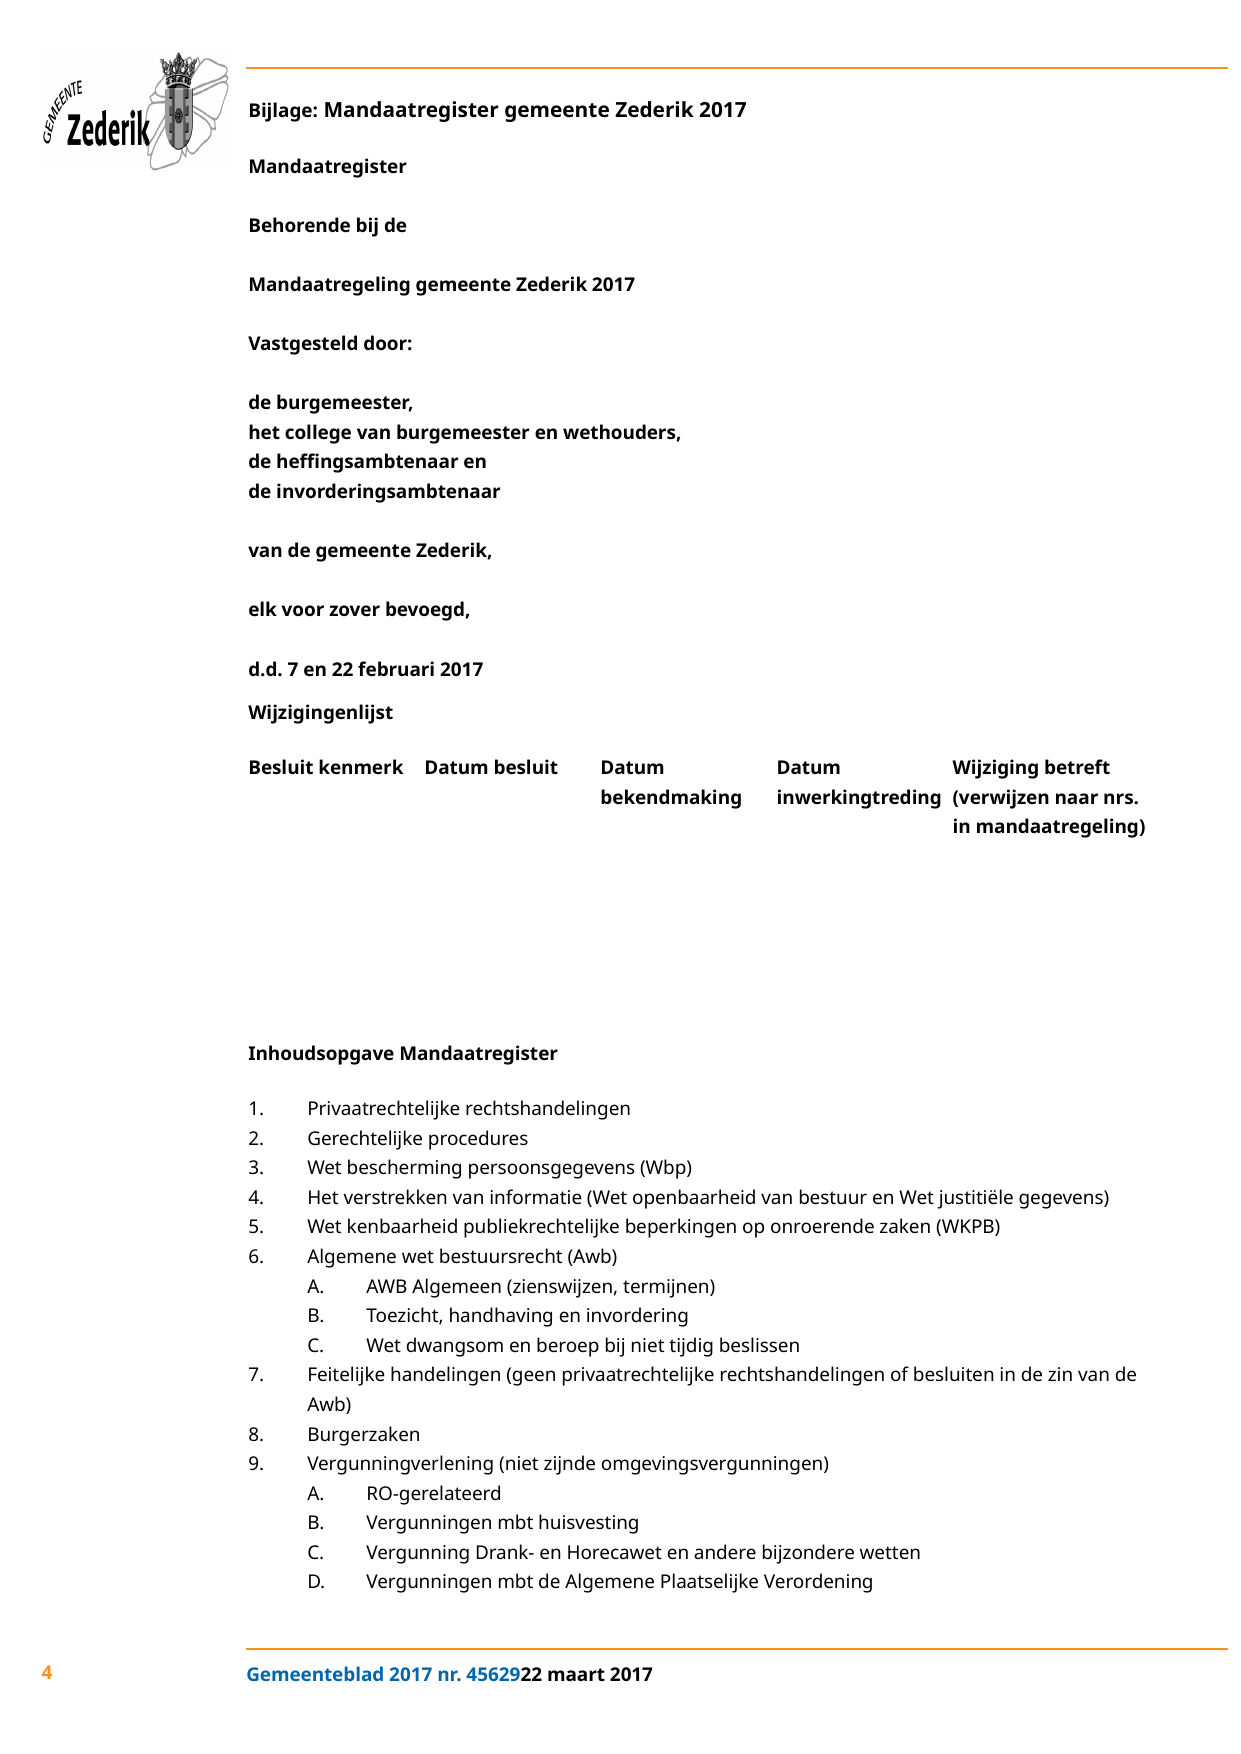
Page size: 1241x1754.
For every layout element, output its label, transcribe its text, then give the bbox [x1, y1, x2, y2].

list Toezicht, handhaving en invordering [307, 1302, 1152, 1328]
list Burgerzaken [248, 1421, 1152, 1446]
table_cell [248, 865, 424, 891]
text Vastgesteld door: [248, 330, 1152, 356]
picture [41, 47, 231, 172]
table_cell [776, 916, 952, 942]
table_cell [600, 916, 776, 942]
table_cell [600, 891, 776, 916]
table_header Datum bekendmaking [600, 754, 776, 839]
table_cell [776, 942, 952, 968]
list Vergunningverlening (niet zijnde omgevingsvergunningen) [248, 1450, 1152, 1476]
table_cell [424, 891, 600, 916]
table_cell [776, 839, 952, 865]
text d.d. 7 en 22 februari 2017 [248, 656, 1152, 682]
table_cell [600, 865, 776, 891]
text elk voor zover bevoegd, [248, 597, 1152, 622]
text de burgemeester, [248, 389, 1152, 415]
text Inhoudsopgave Mandaatregister [248, 1040, 1152, 1066]
text Bijlage: Mandaatregister gemeente Zederik 2017 [248, 95, 1152, 123]
list AWB Algemeen (zienswijzen, termijnen) [307, 1273, 1152, 1298]
table_cell [424, 942, 600, 968]
table_cell [953, 968, 1152, 994]
table_cell [424, 968, 600, 994]
list Gerechtelijke procedures [248, 1125, 1152, 1151]
table_cell [953, 942, 1152, 968]
table_cell [776, 891, 952, 916]
table_header Wijziging betreft (verwijzen naar nrs. in mandaatregeling) [953, 754, 1152, 839]
list Privaatrechtelijke rechtshandelingen [248, 1095, 1152, 1121]
text Mandaatregister [248, 153, 1152, 179]
list Wet kenbaarheid publiekrechtelijke beperkingen op onroerende zaken (WKPB) [248, 1214, 1152, 1239]
table_header Besluit kenmerk [248, 754, 424, 839]
text Behorende bij de [248, 212, 1152, 238]
table_cell [600, 942, 776, 968]
list Algemene wet bestuursrecht (Awb) [248, 1243, 1152, 1269]
table_cell [776, 865, 952, 891]
list Vergunningen mbt huisvesting [307, 1509, 1152, 1535]
table_cell [424, 916, 600, 942]
table_cell [248, 839, 424, 865]
table_cell [776, 968, 952, 994]
list RO-gerelateerd [307, 1480, 1152, 1506]
text de invorderingsambtenaar [248, 478, 1152, 504]
table_cell [248, 891, 424, 916]
list Wet dwangsom en beroep bij niet tijdig beslissen [307, 1332, 1152, 1358]
text het college van burgemeester en wethouders, [248, 419, 1152, 445]
table_cell [953, 839, 1152, 865]
table_cell [248, 942, 424, 968]
table_cell [953, 916, 1152, 942]
table_cell [424, 839, 600, 865]
table_cell [248, 916, 424, 942]
table_header Datum besluit [424, 754, 600, 839]
table_cell [600, 968, 776, 994]
table_cell [953, 865, 1152, 891]
text Wijzigingenlijst [248, 699, 1152, 725]
text Mandaatregeling gemeente Zederik 2017 [248, 271, 1152, 297]
table_cell [248, 968, 424, 994]
list Vergunning Drank- en Horecawet en andere bijzondere wetten [307, 1539, 1152, 1565]
table_cell [953, 891, 1152, 916]
text de heffingsambtenaar en [248, 449, 1152, 474]
list Feitelijke handelingen (geen privaatrechtelijke rechtshandelingen of besluiten in de zin van de Awb) [248, 1362, 1152, 1417]
list Het verstrekken van informatie (Wet openbaarheid van bestuur en Wet justitiële gegevens) [248, 1184, 1152, 1210]
list Vergunningen mbt de Algemene Plaatselijke Verordening [307, 1569, 1152, 1594]
table_cell [424, 865, 600, 891]
table_cell [600, 839, 776, 865]
text van de gemeente Zederik, [248, 537, 1152, 563]
list Wet bescherming persoonsgegevens (Wbp) [248, 1154, 1152, 1180]
table_header Datum inwerkingtreding [776, 754, 952, 839]
